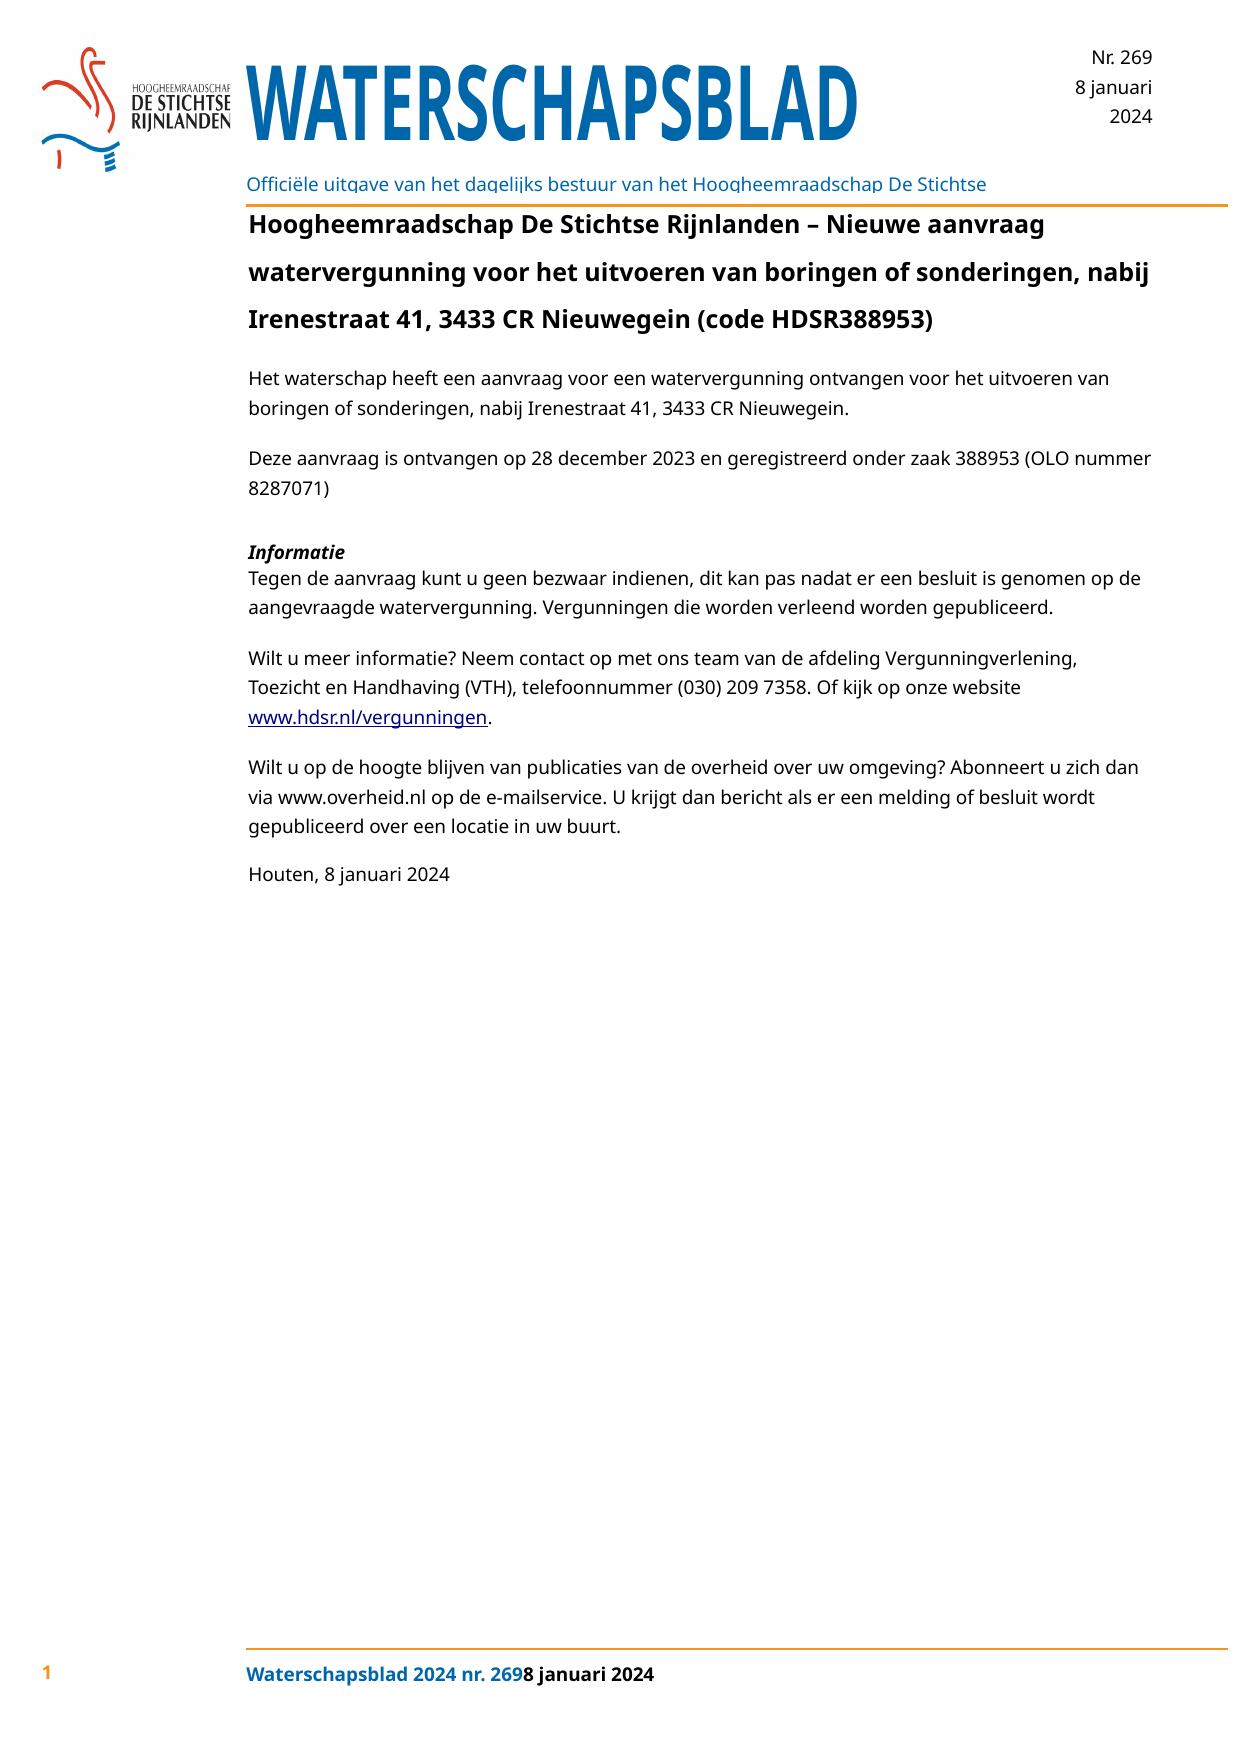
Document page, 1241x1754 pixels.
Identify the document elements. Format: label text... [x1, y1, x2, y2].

text Wilt u meer informatie? Neem contact op met ons team van de afdeling Vergunningverlening, Toezicht en Handhaving (VTH), telefoonnummer (030) 209 7358. Of kijk op onze website www.hdsr.nl/vergunningen. [248, 645, 1152, 730]
text Houten, 8 januari 2024 [248, 861, 1152, 887]
picture [41, 47, 231, 172]
text Informatie [248, 539, 1152, 565]
text Het waterschap heeft een aanvraag voor een watervergunning ontvangen voor het uitvoeren van boringen of sonderingen, nabij Irenestraat 41, 3433 CR Nieuwegein. [248, 366, 1152, 421]
text Hoogheemraadschap De Stichtse Rijnlanden – Nieuwe aanvraag watervergunning voor het uitvoeren van boringen of sonderingen, nabij Irenestraat 41, 3433 CR Nieuwegein (code HDSR388953) [248, 207, 1152, 336]
text Tegen de aanvraag kunt u geen bezwaar indienen, dit kan pas nadat er een besluit is genomen op de aangevraagde watervergunning. Vergunningen die worden verleend worden gepubliceerd. [248, 565, 1152, 620]
text Wilt u op de hoogte blijven van publicaties van de overheid over uw omgeving? Abonneert u zich dan via www.overheid.nl op de e-mailservice. U krijgt dan bericht als er een melding of besluit wordt gepubliceerd over een locatie in uw buurt. [248, 754, 1152, 839]
text Deze aanvraag is ontvangen op 28 december 2023 en geregistreerd onder zaak 388953 (OLO nummer 8287071) [248, 446, 1152, 501]
